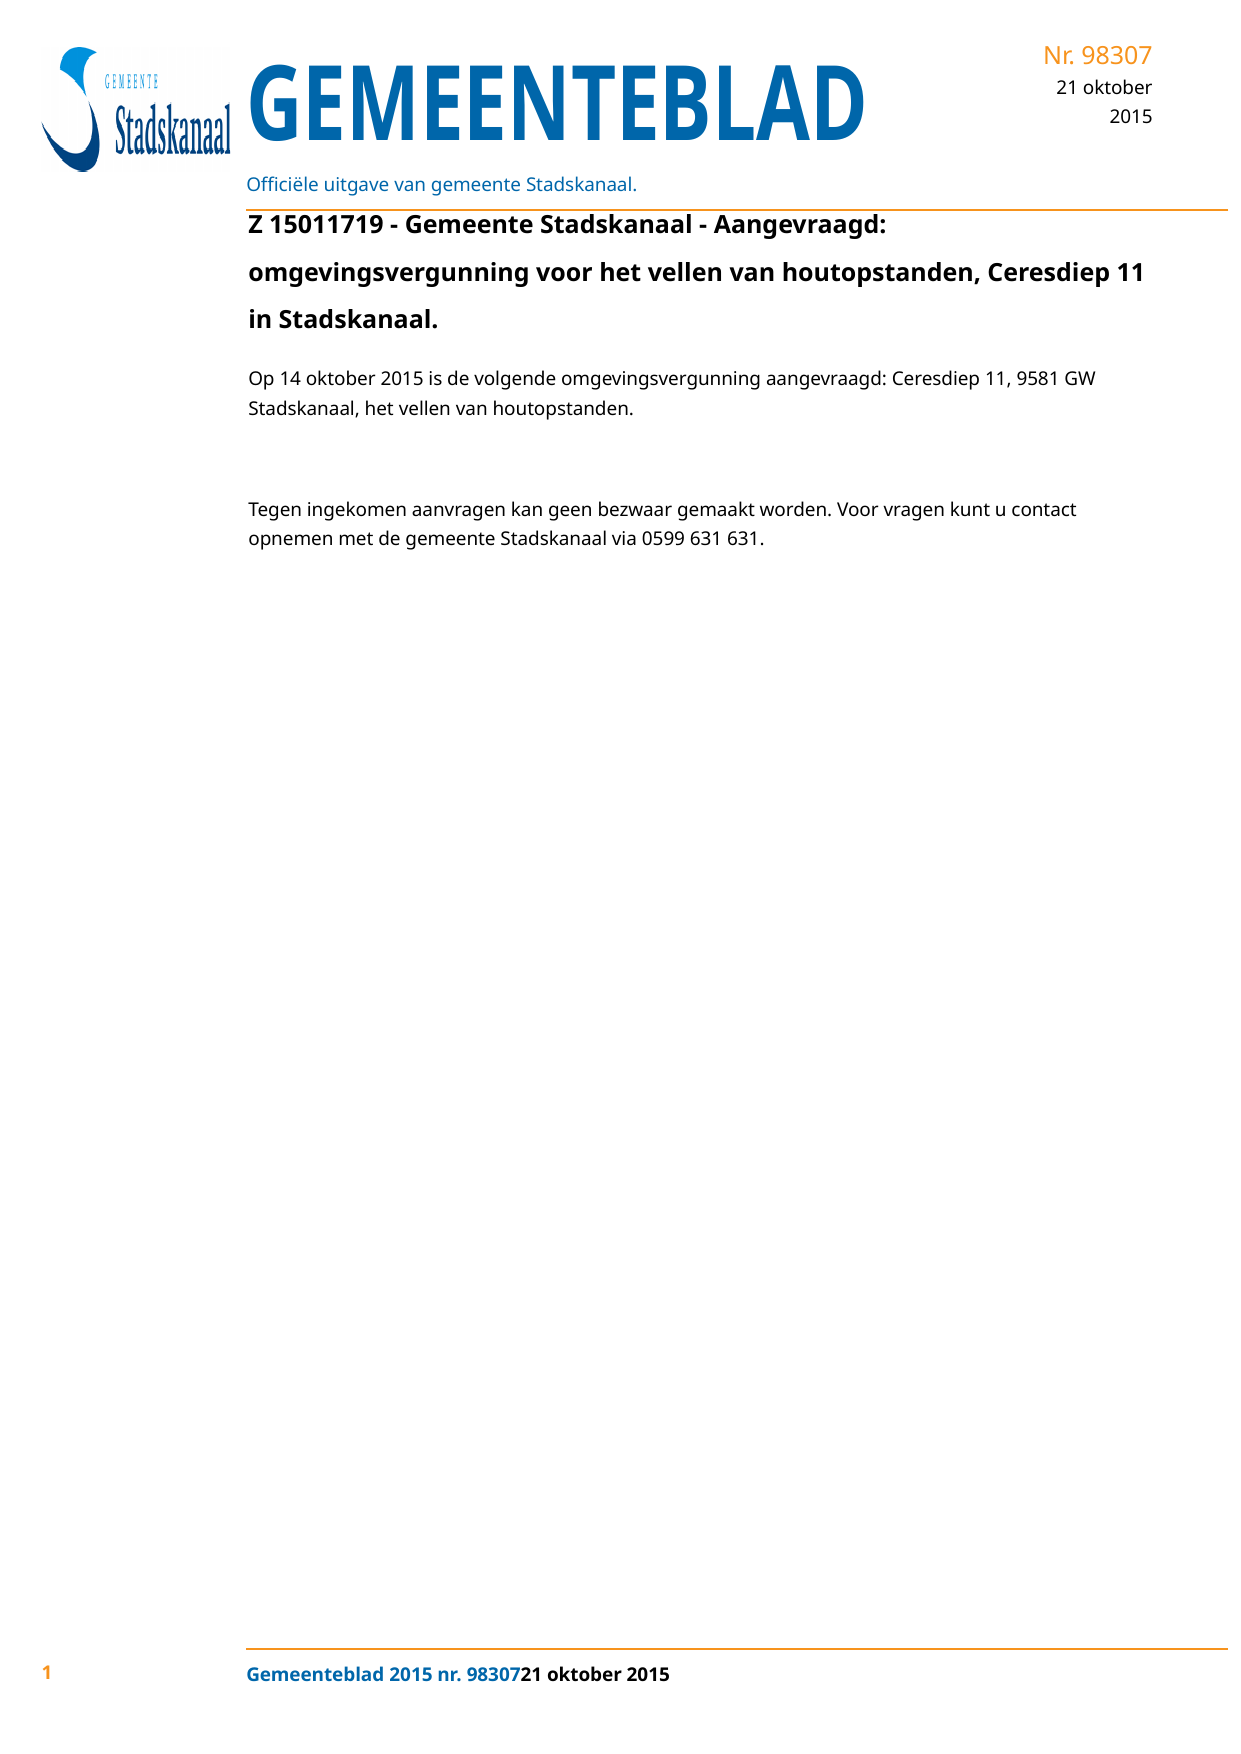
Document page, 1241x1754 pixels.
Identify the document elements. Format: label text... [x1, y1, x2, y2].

text Op 14 oktober 2015 is de volgende omgevingsvergunning aangevraagd: Ceresdiep 11, 9581 GW Stadskanaal, het vellen van houtopstanden. [248, 366, 1152, 421]
picture [41, 47, 231, 172]
text Z 15011719 - Gemeente Stadskanaal - Aangevraagd: omgevingsvergunning voor het vellen van houtopstanden, Ceresdiep 11 in Stadskanaal. [248, 211, 1152, 336]
text Tegen ingekomen aanvragen kan geen bezwaar gemaakt worden. Voor vragen kunt u contact opnemen met de gemeente Stadskanaal via 0599 631 631. [248, 496, 1152, 551]
